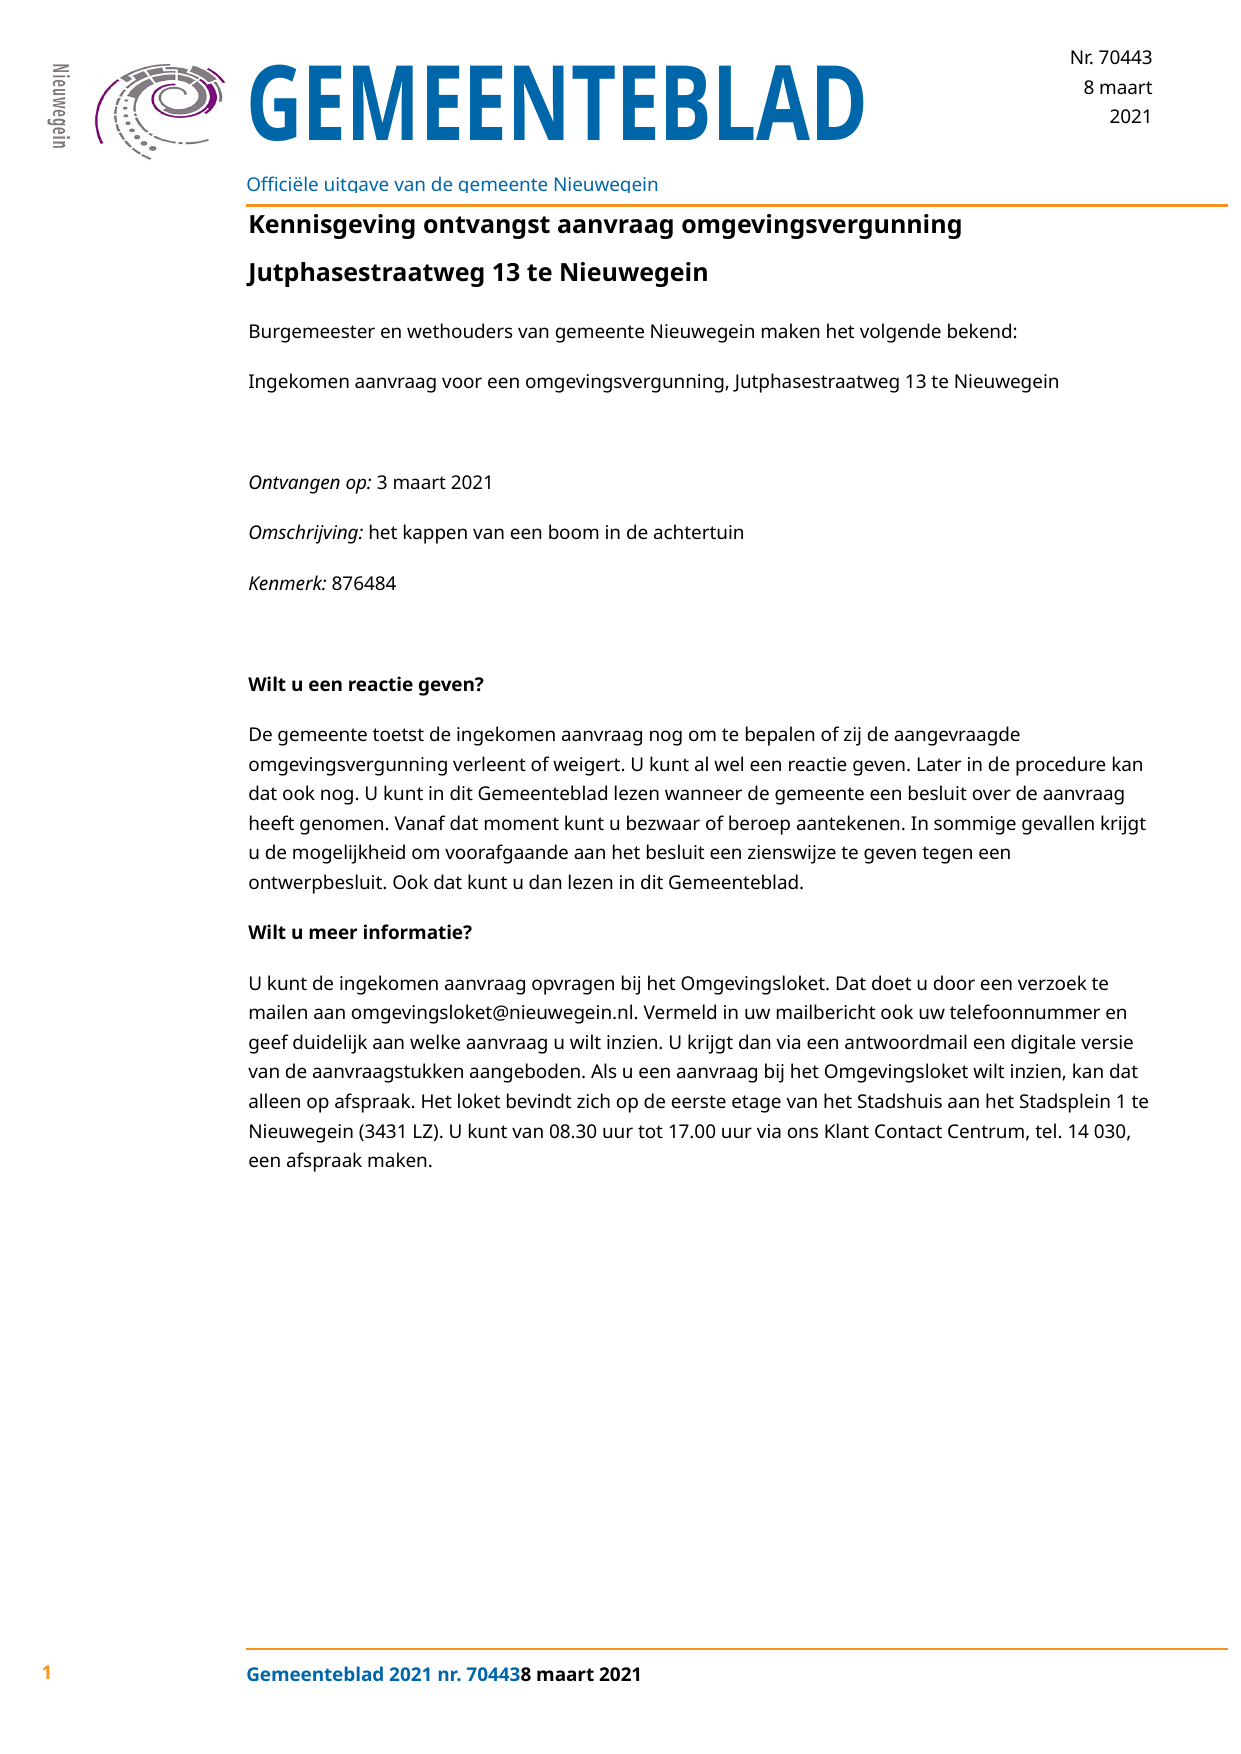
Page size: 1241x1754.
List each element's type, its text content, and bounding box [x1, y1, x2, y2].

text Kenmerk: 876484 [248, 570, 1152, 596]
text Kennisgeving ontvangst aanvraag omgevingsvergunning Jutphasestraatweg 13 te Nieuwegein [248, 207, 1152, 288]
text Wilt u een reactie geven? [248, 671, 1152, 697]
text Ingekomen aanvraag voor een omgevingsvergunning, Jutphasestraatweg 13 te Nieuwegein [248, 368, 1152, 394]
text De gemeente toetst de ingekomen aanvraag nog om te bepalen of zij de aangevraagde omgevingsvergunning verleent of weigert. U kunt al wel een reactie geven. Later in de procedure kan dat ook nog. U kunt in dit Gemeenteblad lezen wanneer de gemeente een besluit over de aanvraag heeft genomen. Vanaf dat moment kunt u bezwaar of beroep aantekenen. In sommige gevallen krijgt u de mogelijkheid om voorafgaande aan het besluit een zienswijze te geven tegen een ontwerpbesluit. Ook dat kunt u dan lezen in dit Gemeenteblad. [248, 721, 1152, 895]
text Wilt u meer informatie? [248, 919, 1152, 945]
text Omschrijving: het kappen van een boom in de achtertuin [248, 519, 1152, 545]
text U kunt de ingekomen aanvraag opvragen bij het Omgevingsloket. Dat doet u door een verzoek te mailen aan omgevingsloket@nieuwegein.nl. Vermeld in uw mailbericht ook uw telefoonnummer en geef duidelijk aan welke aanvraag u wilt inzien. U krijgt dan via een antwoordmail een digitale versie van de aanvraagstukken aangeboden. Als u een aanvraag bij het Omgevingsloket wilt inzien, kan dat alleen op afspraak. Het loket bevindt zich op de eerste etage van het Stadshuis aan het Stadsplein 1 te Nieuwegein (3431 LZ). U kunt van 08.30 uur tot 17.00 uur via ons Klant Contact Centrum, tel. 14 030, een afspraak maken. [248, 970, 1152, 1173]
picture [41, 47, 231, 172]
text Burgemeester en wethouders van gemeente Nieuwegein maken het volgende bekend: [248, 318, 1152, 344]
text Ontvangen op: 3 maart 2021 [248, 469, 1152, 495]
